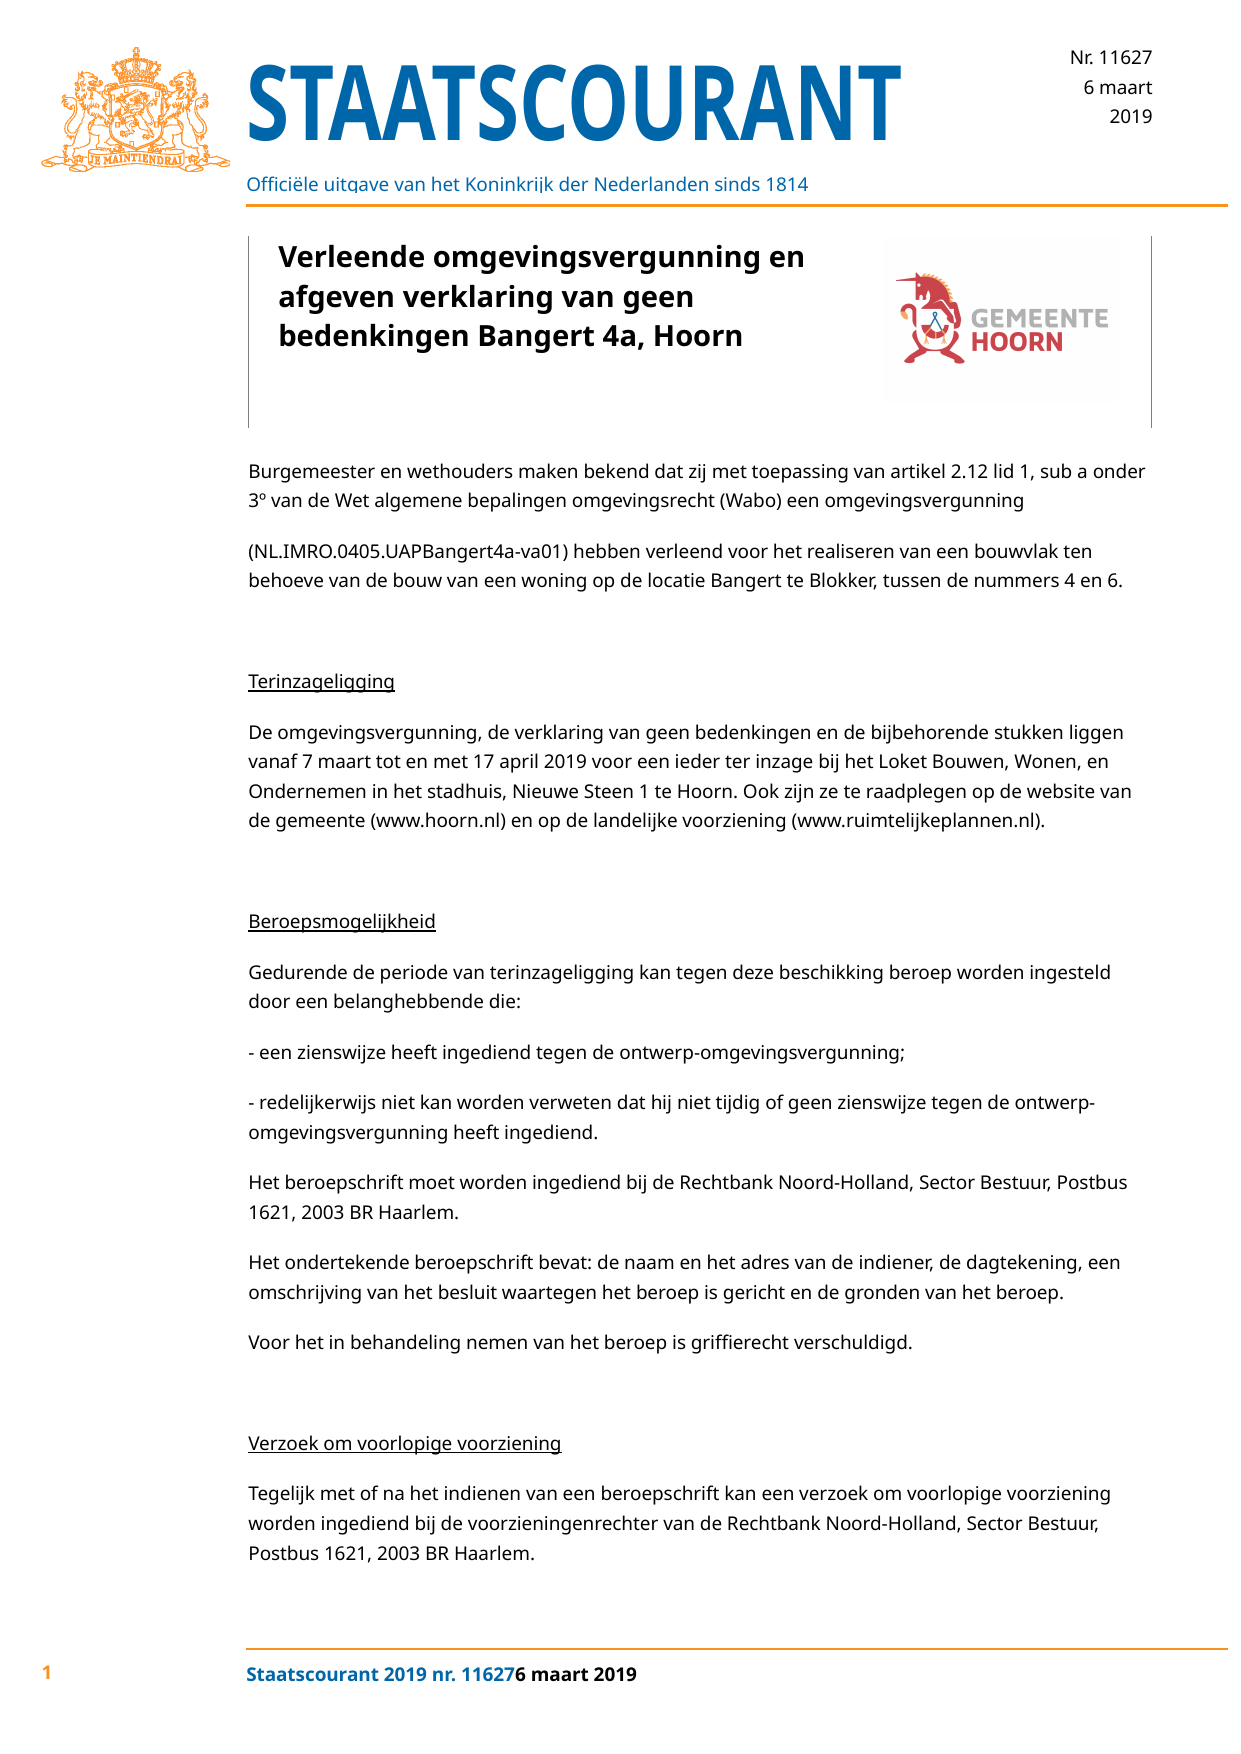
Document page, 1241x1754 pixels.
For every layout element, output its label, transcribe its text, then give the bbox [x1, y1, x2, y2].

text (NL.IMRO.0405.UAPBangert4a-va01) hebben verleend voor het realiseren van een bouwvlak ten behoeve van de bouw van een woning op de locatie Bangert te Blokker, tussen de nummers 4 en 6. [248, 538, 1152, 593]
text Gedurende de periode van terinzageligging kan tegen deze beschikking beroep worden ingesteld door een belanghebbende die: [248, 959, 1152, 1014]
text Beroepsmogelijkheid [248, 908, 1152, 934]
text Het ondertekende beroepschrift bevat: de naam en het adres van de indiener, de dagtekening, een omschrijving van het besluit waartegen het beroep is gericht en de gronden van het beroep. [248, 1249, 1152, 1304]
text Tegelijk met of na het indienen van een beroepschrift kan een verzoek om voorlopige voorziening worden ingediend bij de voorzieningenrechter van de Rechtbank Noord-Holland, Sector Bestuur, Postbus 1621, 2003 BR Haarlem. [248, 1481, 1152, 1565]
table_header Verleende omgevingsvergunning en afgeven verklaring van geen bedenkingen Bangert 4a, Hoorn [249, 236, 850, 428]
text Voor het in behandeling nemen van het beroep is griffierecht verschuldigd. [248, 1329, 1152, 1355]
text Terinzageligging [248, 668, 1152, 694]
text - redelijkerwijs niet kan worden verweten dat hij niet tijdig of geen zienswijze tegen de ontwerp-omgevingsvergunning heeft ingediend. [248, 1089, 1152, 1144]
text Burgemeester en wethouders maken bekend dat zij met toepassing van artikel 2.12 lid 1, sub a onder 3º van de Wet algemene bepalingen omgevingsrecht (Wabo) een omgevingsvergunning [248, 458, 1152, 513]
text Verzoek om voorlopige voorziening [248, 1430, 1152, 1456]
table_header [850, 236, 1151, 428]
picture [41, 47, 231, 172]
text Het beroepschrift moet worden ingediend bij de Rechtbank Noord-Holland, Sector Bestuur, Postbus 1621, 2003 BR Haarlem. [248, 1169, 1152, 1224]
text De omgevingsvergunning, de verklaring van geen bedenkingen en de bijbehorende stukken liggen vanaf 7 maart tot en met 17 april 2019 voor een ieder ter inzage bij het Loket Bouwen, Wonen, en Ondernemen in het stadhuis, Nieuwe Steen 1 te Hoorn. Ook zijn ze te raadplegen op de website van de gemeente (www.hoorn.nl) en op de landelijke voorziening (www.ruimtelijkeplannen.nl). [248, 719, 1152, 833]
text - een zienswijze heeft ingediend tegen de ontwerp-omgevingsvergunning; [248, 1039, 1152, 1064]
picture [882, 236, 1119, 403]
